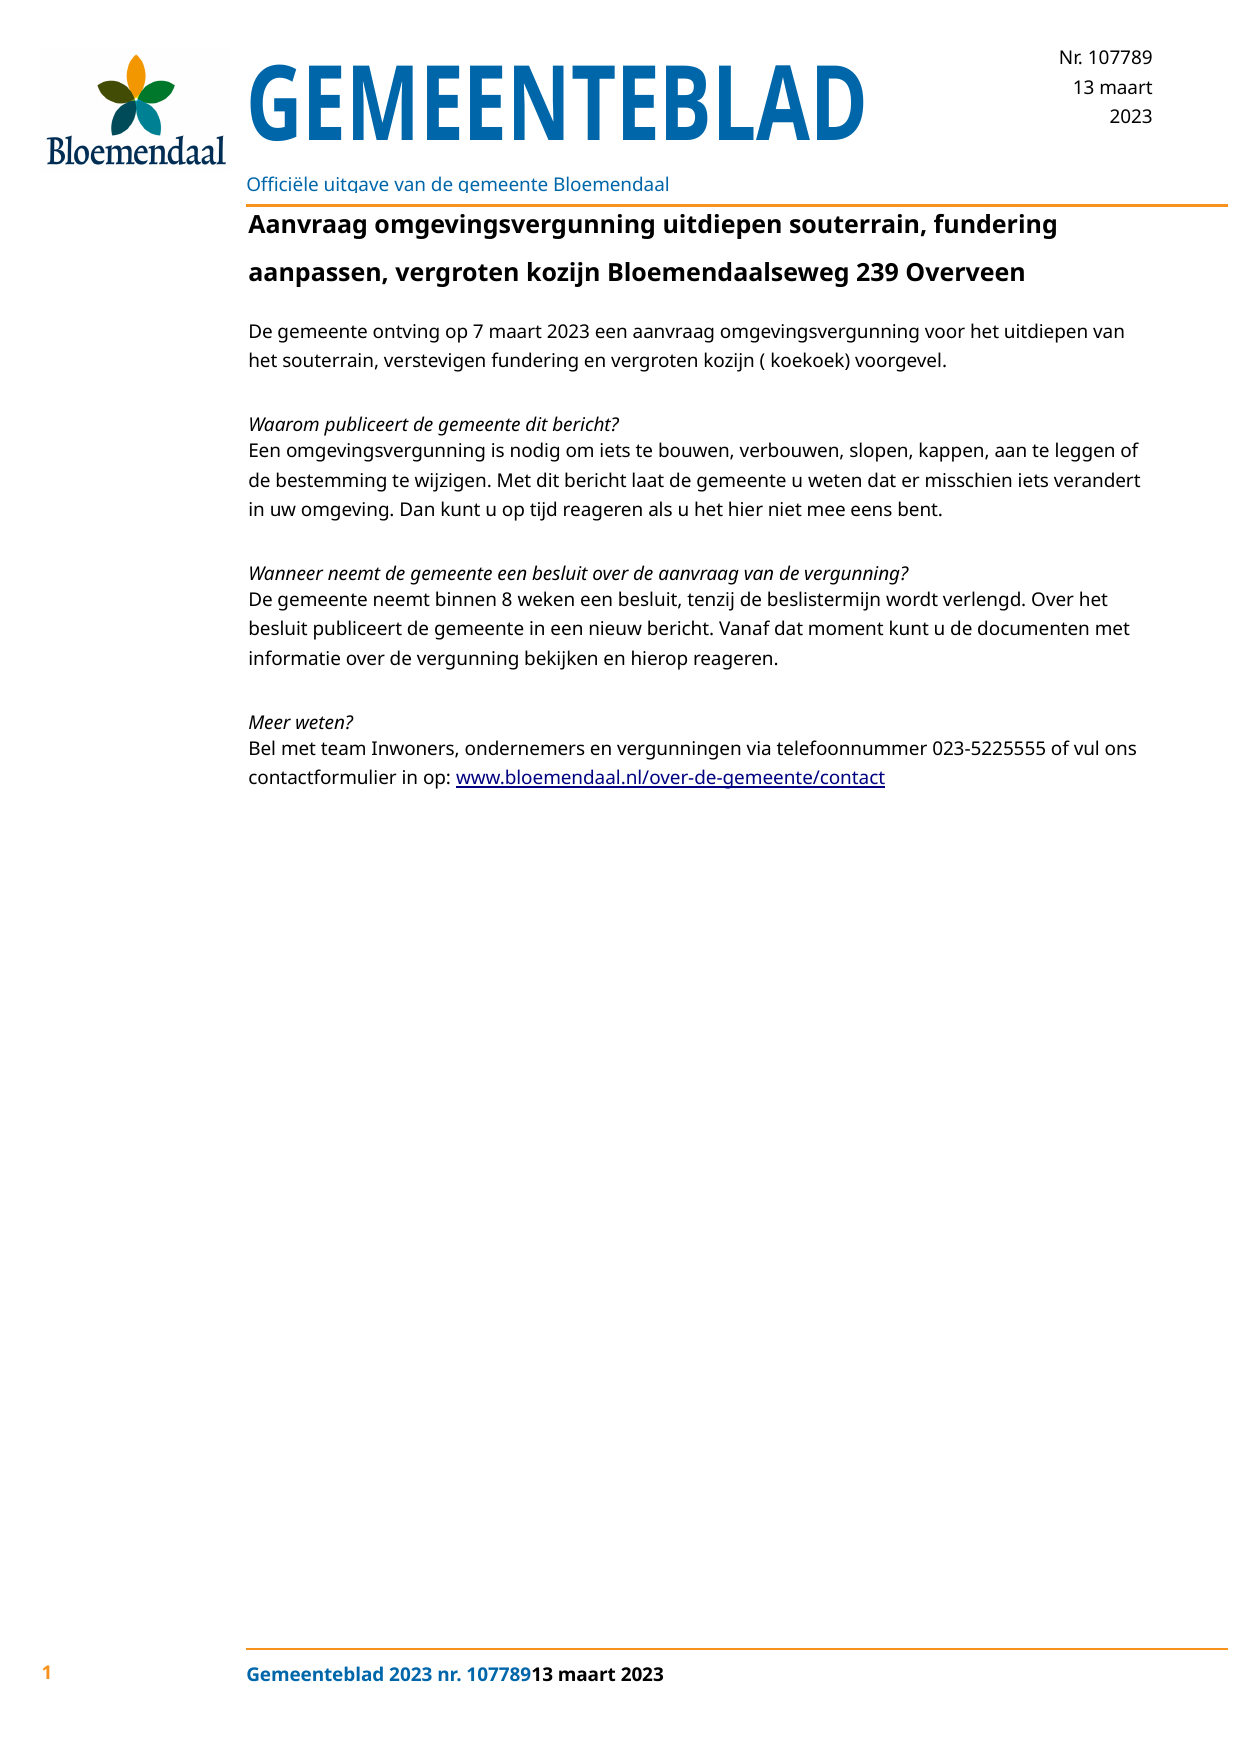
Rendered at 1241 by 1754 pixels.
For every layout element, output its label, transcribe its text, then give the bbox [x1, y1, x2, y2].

text De gemeente ontving op 7 maart 2023 een aanvraag omgevingsvergunning voor het uitdiepen van het souterrain, verstevigen fundering en vergroten kozijn ( koekoek) voorgevel. [248, 318, 1152, 373]
text Aanvraag omgevingsvergunning uitdiepen souterrain, fundering aanpassen, vergroten kozijn Bloemendaalseweg 239 Overveen [248, 207, 1152, 288]
text Bel met team Inwoners, ondernemers en vergunningen via telefoonnummer 023-5225555 of vul ons contactformulier in op: www.bloemendaal.nl/over-de-gemeente/contact [248, 735, 1152, 790]
text Een omgevingsvergunning is nodig om iets te bouwen, verbouwen, slopen, kappen, aan te leggen of de bestemming te wijzigen. Met dit bericht laat de gemeente u weten dat er misschien iets verandert in uw omgeving. Dan kunt u op tijd reageren als u het hier niet mee eens bent. [248, 437, 1152, 522]
text Wanneer neemt de gemeente een besluit over de aanvraag van de vergunning? [248, 560, 1152, 586]
text De gemeente neemt binnen 8 weken een besluit, tenzij de beslistermijn wordt verlengd. Over het besluit publiceert de gemeente in een nieuw bericht. Vanaf dat moment kunt u de documenten met informatie over de vergunning bekijken en hierop reageren. [248, 586, 1152, 671]
text Meer weten? [248, 709, 1152, 735]
picture [41, 47, 231, 172]
text Waarom publiceert de gemeente dit bericht? [248, 411, 1152, 437]
